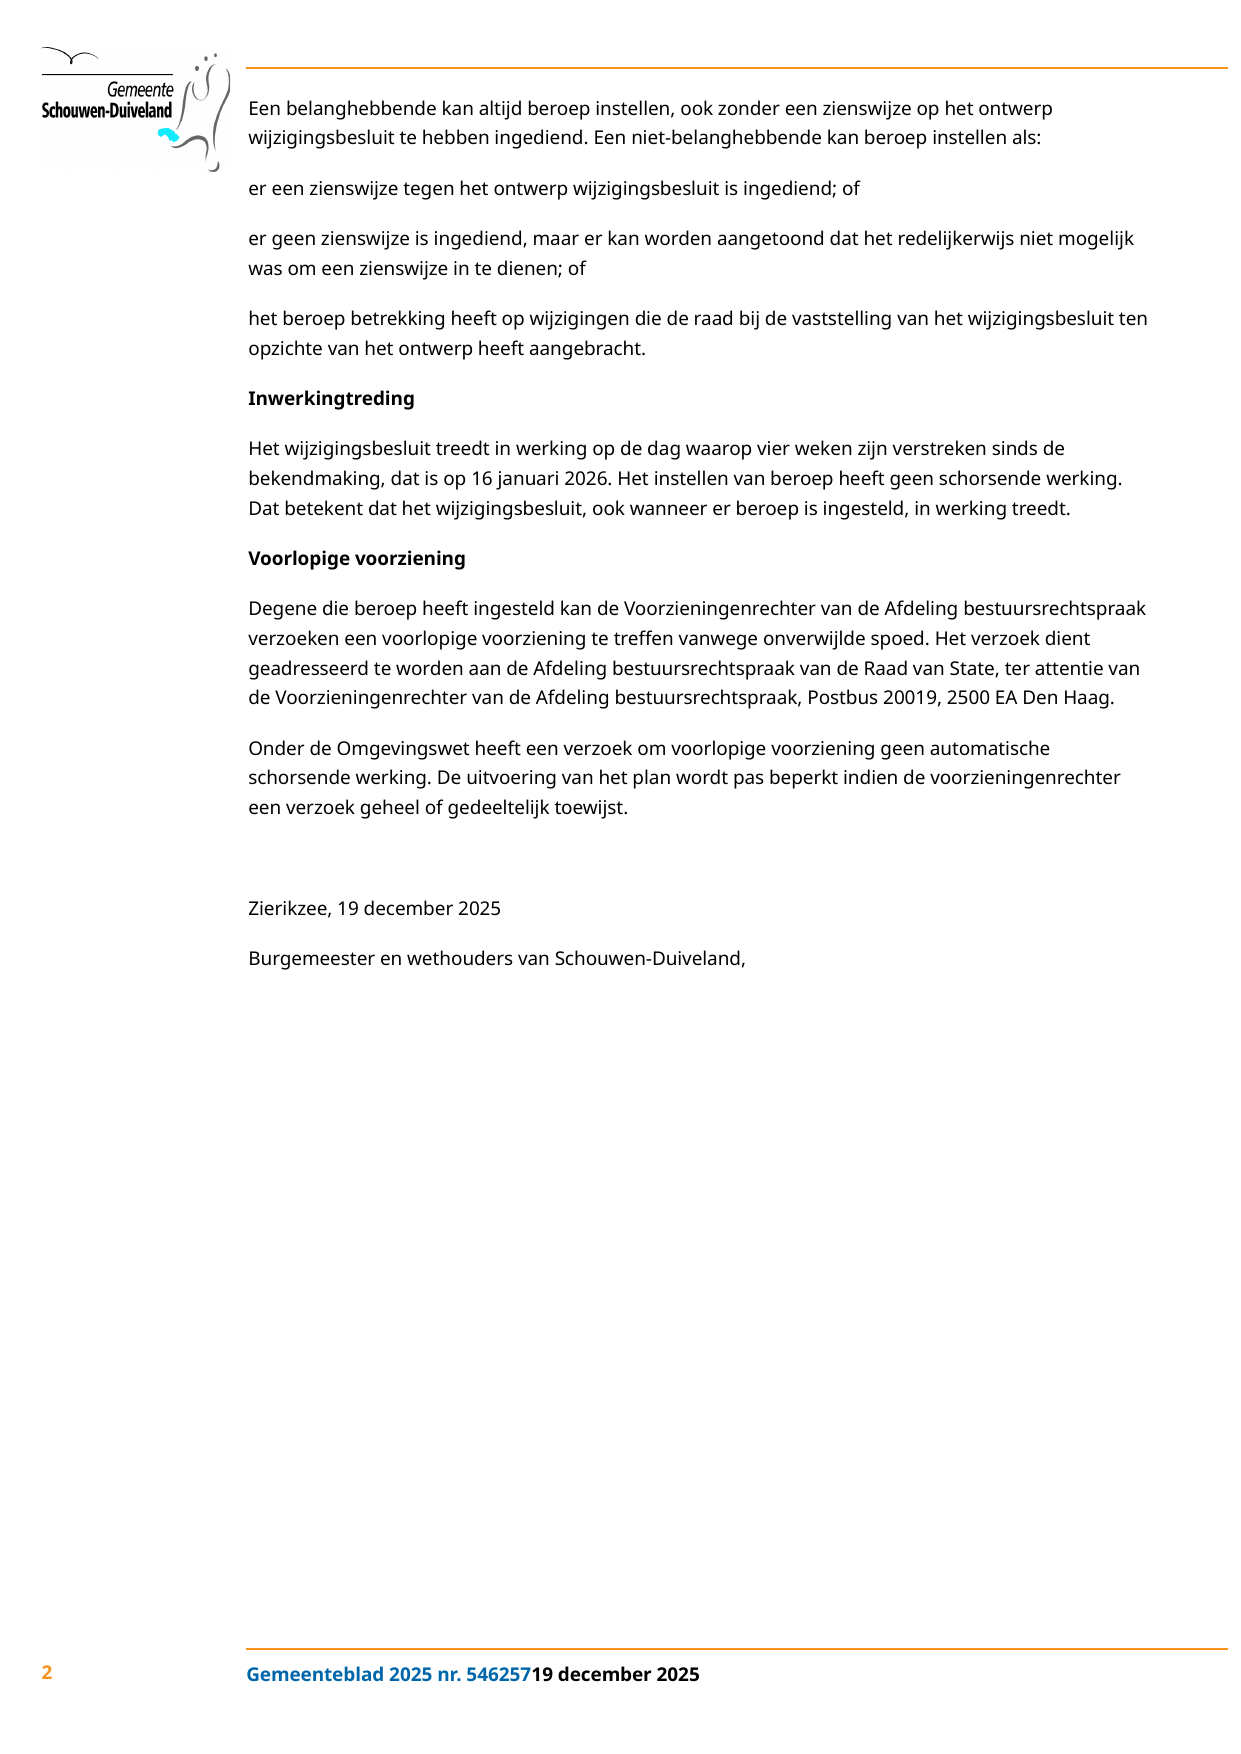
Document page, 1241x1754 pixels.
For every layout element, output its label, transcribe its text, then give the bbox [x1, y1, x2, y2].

text Degene die beroep heeft ingesteld kan de Voorzieningenrechter van de Afdeling bestuursrechtspraak verzoeken een voorlopige voorziening te treffen vanwege onverwijlde spoed. Het verzoek dient geadresseerd te worden aan de Afdeling bestuursrechtspraak van de Raad van State, ter attentie van de Voorzieningenrechter van de Afdeling bestuursrechtspraak, Postbus 20019, 2500 EA Den Haag. [248, 596, 1152, 710]
text Burgemeester en wethouders van Schouwen-Duiveland, [248, 945, 1152, 971]
text Voorlopige voorziening [248, 545, 1152, 571]
text Een belanghebbende kan altijd beroep instellen, ook zonder een zienswijze op het ontwerp wijzigingsbesluit te hebben ingediend. Een niet-belanghebbende kan beroep instellen als: [248, 95, 1152, 150]
text er geen zienswijze is ingediend, maar er kan worden aangetoond dat het redelijkerwijs niet mogelijk was om een zienswijze in te dienen; of [248, 225, 1152, 281]
text Onder de Omgevingswet heeft een verzoek om voorlopige voorziening geen automatische schorsende werking. De uitvoering van het plan wordt pas beperkt indien de voorzieningenrechter een verzoek geheel of gedeeltelijk toewijst. [248, 735, 1152, 820]
picture [41, 47, 231, 172]
text het beroep betrekking heeft op wijzigingen die de raad bij de vaststelling van het wijzigingsbesluit ten opzichte van het ontwerp heeft aangebracht. [248, 305, 1152, 361]
text Het wijzigingsbesluit treedt in werking op de dag waarop vier weken zijn verstreken sinds de bekendmaking, dat is op 16 januari 2026. Het instellen van beroep heeft geen schorsende werking. Dat betekent dat het wijzigingsbesluit, ook wanneer er beroep is ingesteld, in werking treedt. [248, 436, 1152, 521]
text Zierikzee, 19 december 2025 [248, 895, 1152, 921]
text er een zienswijze tegen het ontwerp wijzigingsbesluit is ingediend; of [248, 175, 1152, 201]
text Inwerkingtreding [248, 385, 1152, 411]
